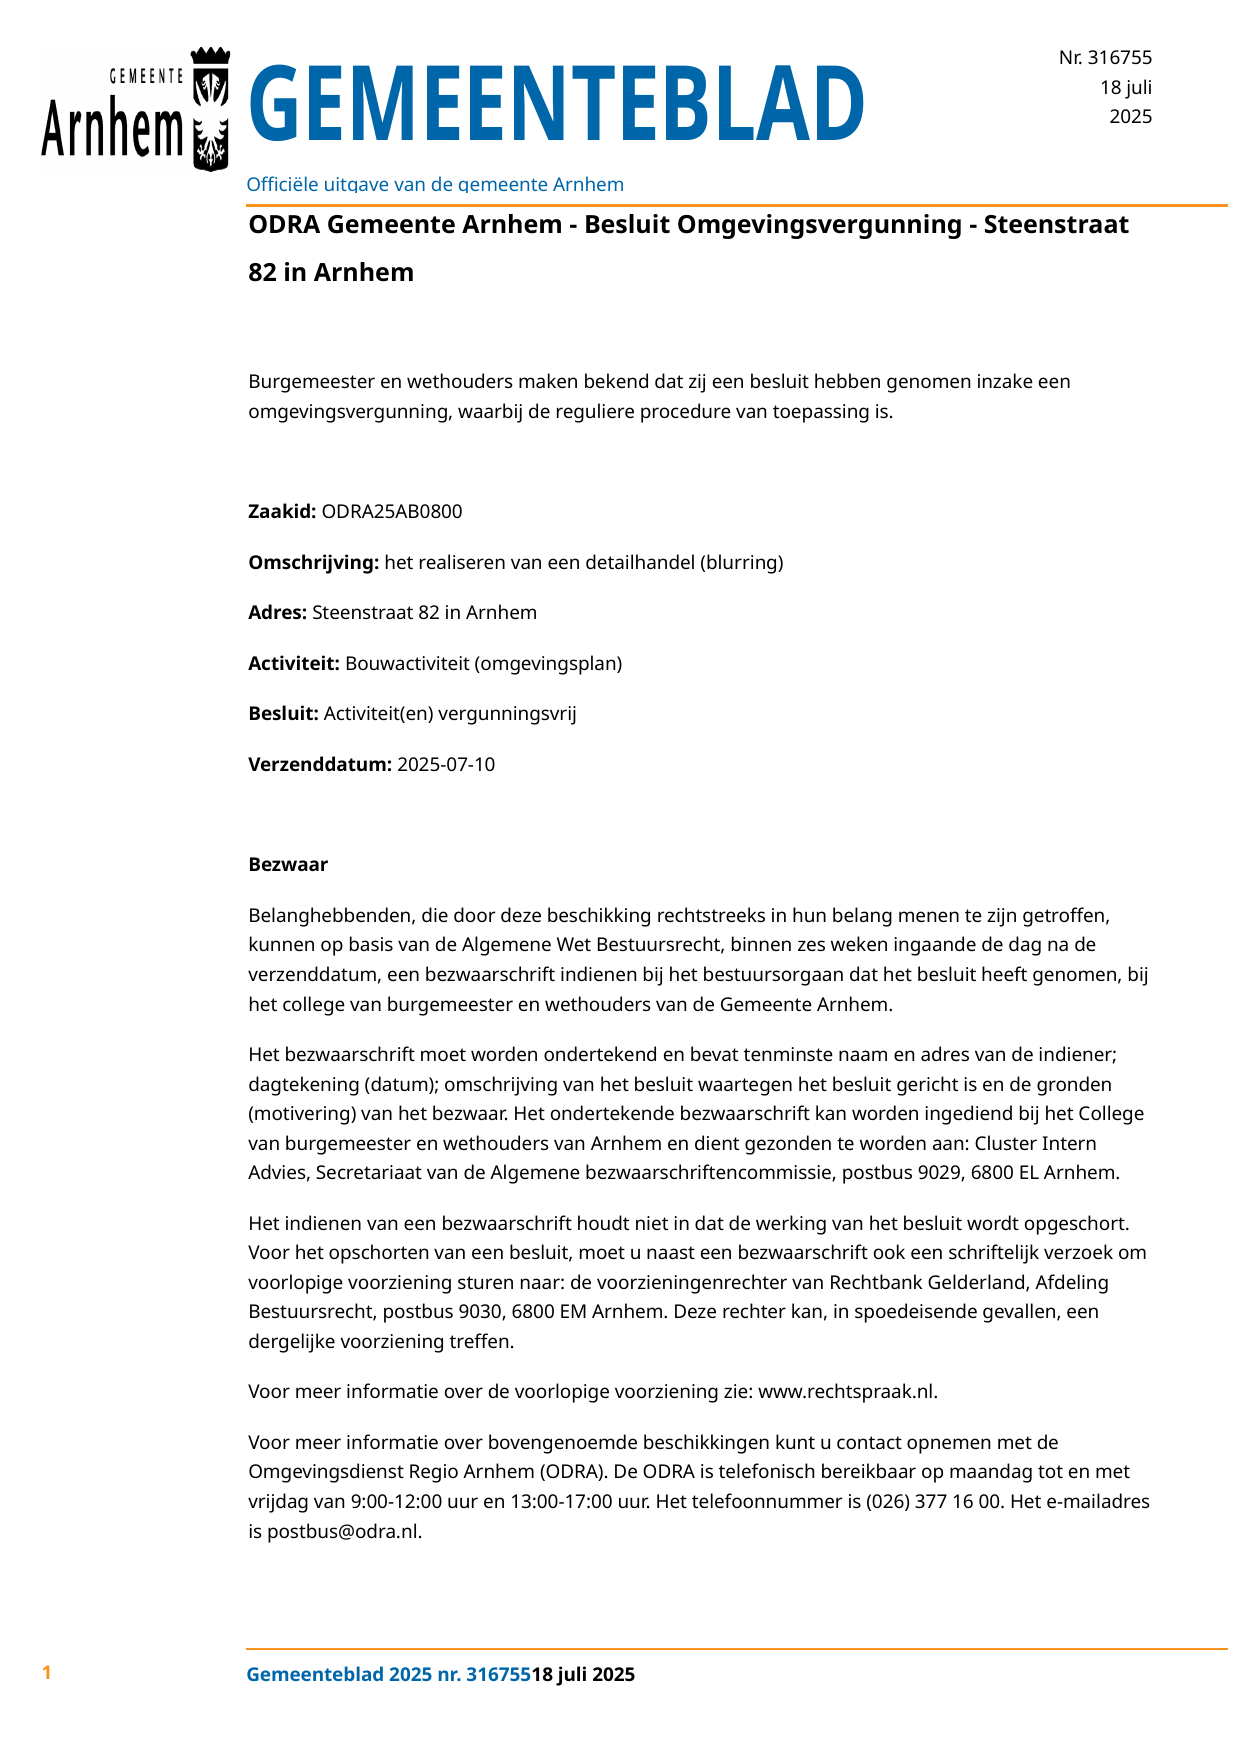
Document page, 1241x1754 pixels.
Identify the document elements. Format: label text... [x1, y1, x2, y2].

text Omschrijving: het realiseren van een detailhandel (blurring) [248, 549, 1152, 575]
text Voor meer informatie over bovengenoemde beschikkingen kunt u contact opnemen met de Omgevingsdienst Regio Arnhem (ODRA). De ODRA is telefonisch bereikbaar op maandag tot en met vrijdag van 9:00-12:00 uur en 13:00-17:00 uur. Het telefoonnummer is (026) 377 16 00. Het e-mailadres is postbus@odra.nl. [248, 1429, 1152, 1544]
text Activiteit: Bouwactiviteit (omgevingsplan) [248, 650, 1152, 676]
text Adres: Steenstraat 82 in Arnhem [248, 599, 1152, 625]
picture [41, 47, 231, 172]
text Verzenddatum: 2025-07-10 [248, 751, 1152, 777]
text Zaakid: ODRA25AB0800 [248, 499, 1152, 524]
text Het bezwaarschrift moet worden ondertekend en bevat tenminste naam en adres van de indiener; dagtekening (datum); omschrijving van het besluit waartegen het besluit gericht is en de gronden (motivering) van het bezwaar. Het ondertekende bezwaarschrift kan worden ingediend bij het College van burgemeester en wethouders van Arnhem en dient gezonden te worden aan: Cluster Intern Advies, Secretariaat van de Algemene bezwaarschriftencommissie, postbus 9029, 6800 EL Arnhem. [248, 1041, 1152, 1185]
text Bezwaar [248, 852, 1152, 877]
text Voor meer informatie over de voorlopige voorziening zie: www.rechtspraak.nl. [248, 1379, 1152, 1404]
text ODRA Gemeente Arnhem - Besluit Omgevingsvergunning - Steenstraat 82 in Arnhem [248, 207, 1152, 288]
text Burgemeester en wethouders maken bekend dat zij een besluit hebben genomen inzake een omgevingsvergunning, waarbij de reguliere procedure van toepassing is. [248, 368, 1152, 424]
text Het indienen van een bezwaarschrift houdt niet in dat de werking van het besluit wordt opgeschort. Voor het opschorten van een besluit, moet u naast een bezwaarschrift ook een schriftelijk verzoek om voorlopige voorziening sturen naar: de voorzieningenrechter van Rechtbank Gelderland, Afdeling Bestuursrecht, postbus 9030, 6800 EM Arnhem. Deze rechter kan, in spoedeisende gevallen, een dergelijke voorziening treffen. [248, 1210, 1152, 1354]
text Besluit: Activiteit(en) vergunningsvrij [248, 700, 1152, 726]
text Belanghebbenden, die door deze beschikking rechtstreeks in hun belang menen te zijn getroffen, kunnen op basis van de Algemene Wet Bestuursrecht, binnen zes weken ingaande de dag na de verzenddatum, een bezwaarschrift indienen bij het bestuursorgaan dat het besluit heeft genomen, bij het college van burgemeester en wethouders van de Gemeente Arnhem. [248, 902, 1152, 1017]
